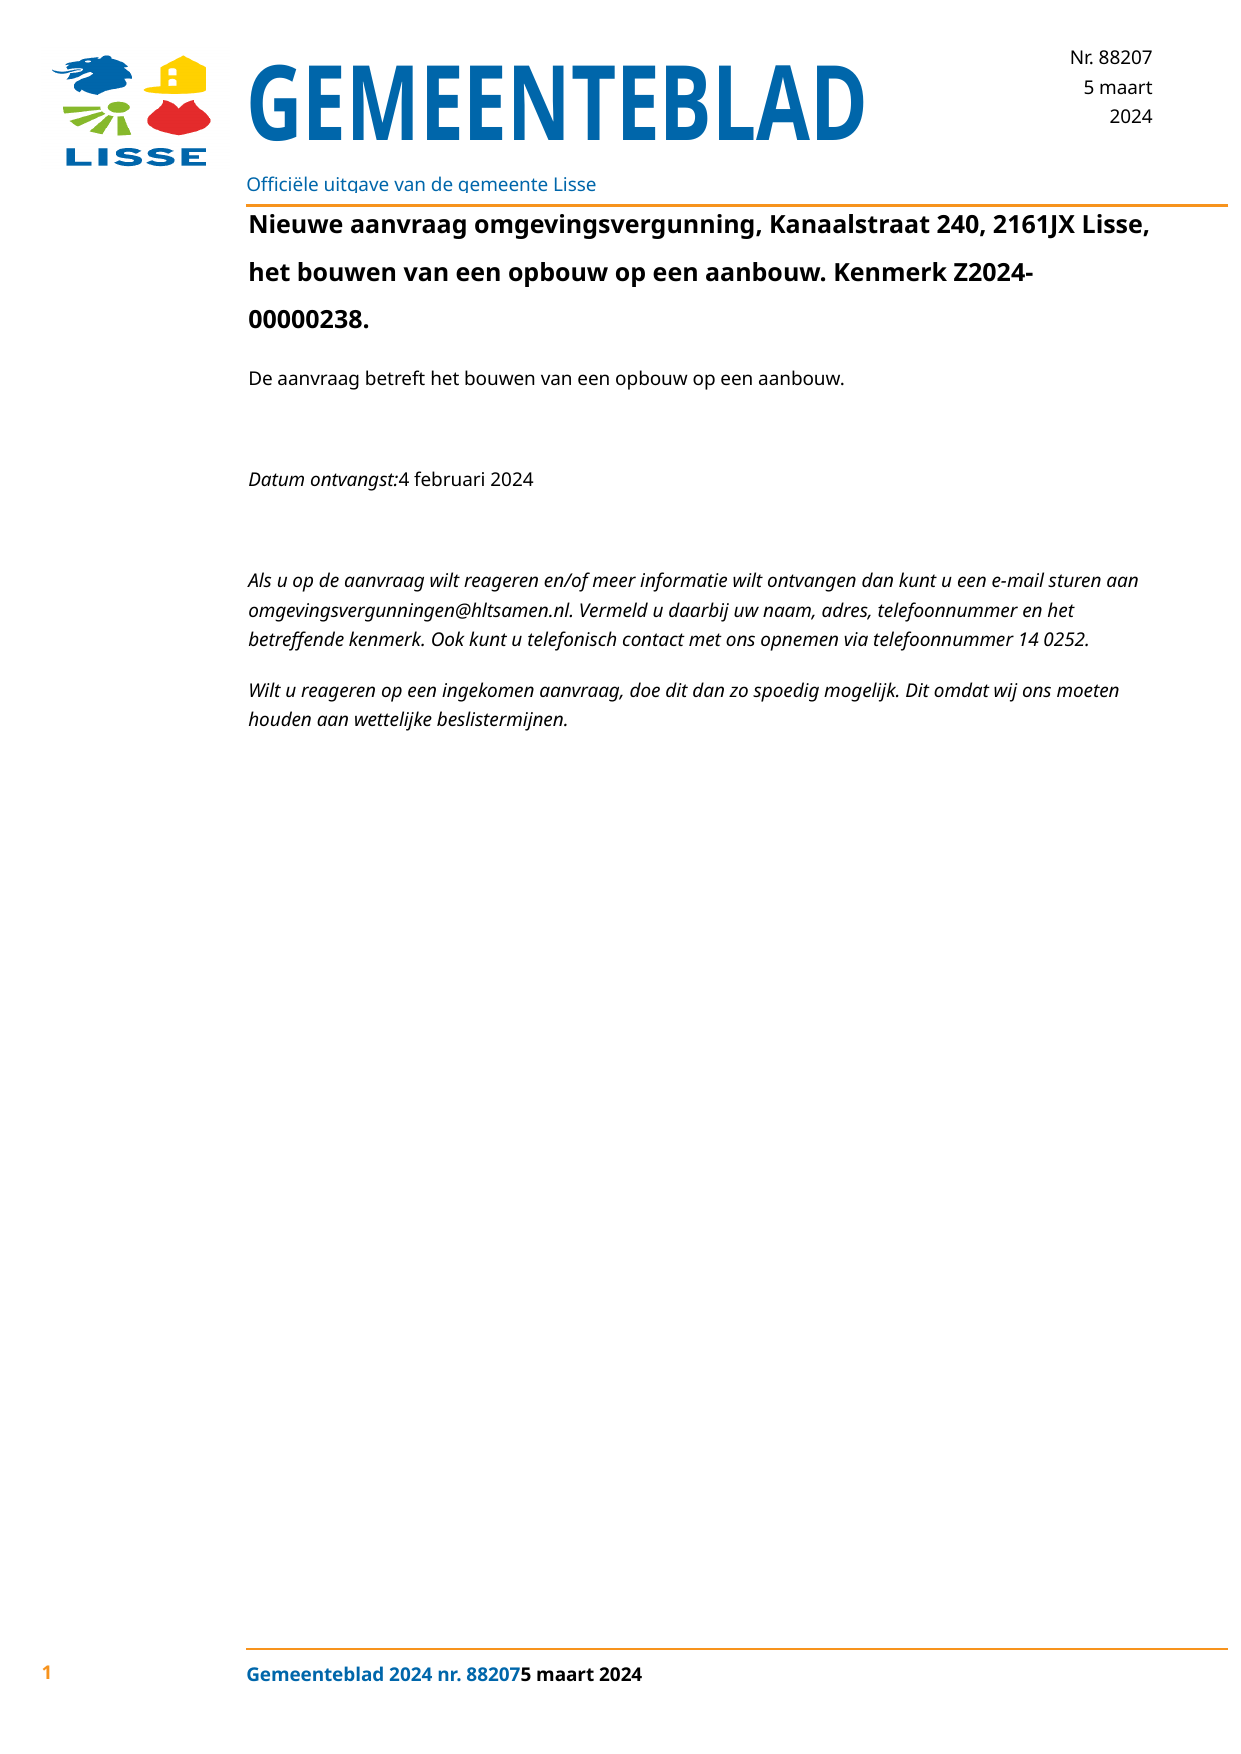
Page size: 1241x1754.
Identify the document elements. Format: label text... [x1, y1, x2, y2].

text Wilt u reageren op een ingekomen aanvraag, doe dit dan zo spoedig mogelijk. Dit omdat wij ons moeten houden aan wettelijke beslistermijnen. [248, 677, 1152, 732]
text Datum ontvangst:4 februari 2024 [248, 466, 1152, 492]
picture [41, 47, 231, 172]
text Nieuwe aanvraag omgevingsvergunning, Kanaalstraat 240, 2161JX Lisse, het bouwen van een opbouw op een aanbouw. Kenmerk Z2024-00000238. [248, 207, 1152, 336]
text Als u op de aanvraag wilt reageren en/of meer informatie wilt ontvangen dan kunt u een e-mail sturen aan omgevingsvergunningen@hltsamen.nl. Vermeld u daarbij uw naam, adres, telefoonnummer en het betreffende kenmerk. Ook kunt u telefonisch contact met ons opnemen via telefoonnummer 14 0252. [248, 567, 1152, 652]
text De aanvraag betreft het bouwen van een opbouw op een aanbouw. [248, 366, 1152, 391]
